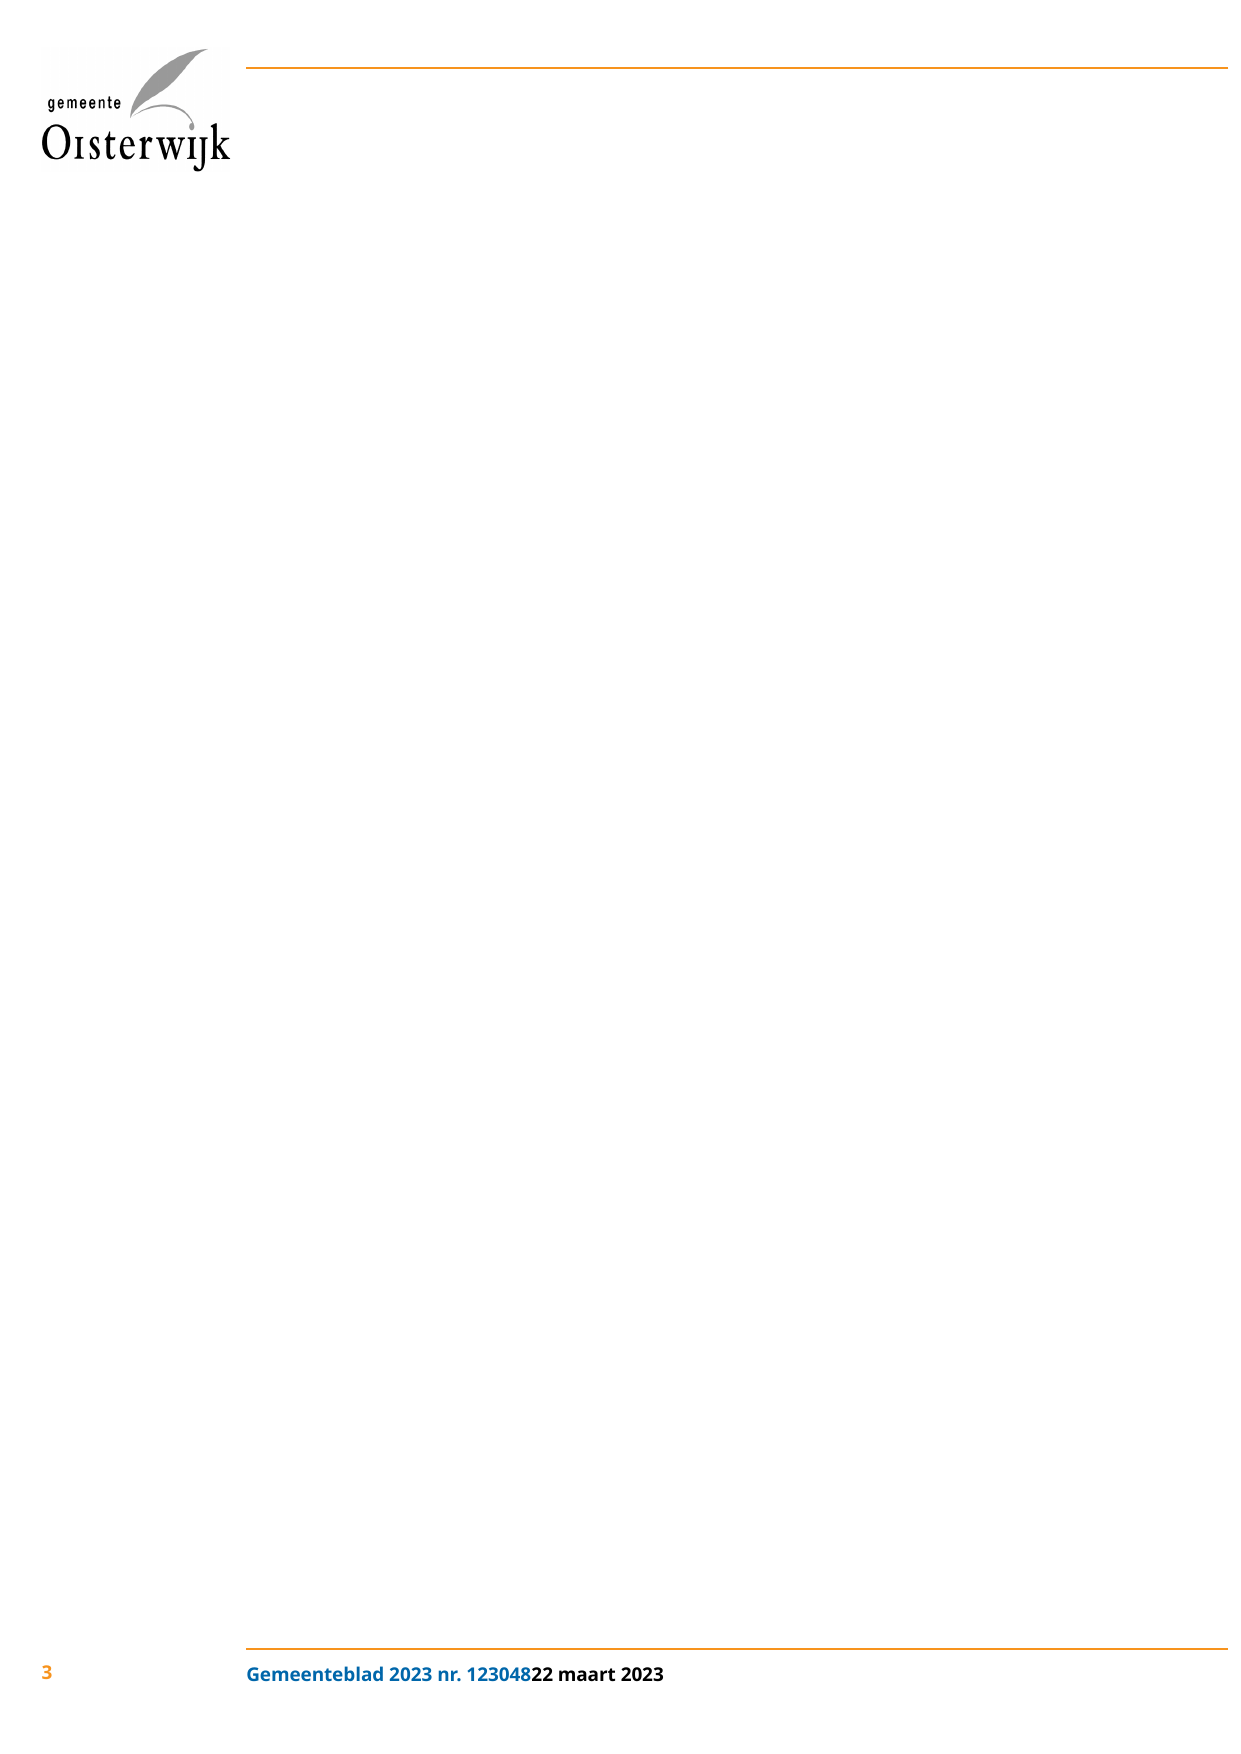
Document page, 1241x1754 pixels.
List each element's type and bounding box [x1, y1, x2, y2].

picture [41, 47, 231, 172]
